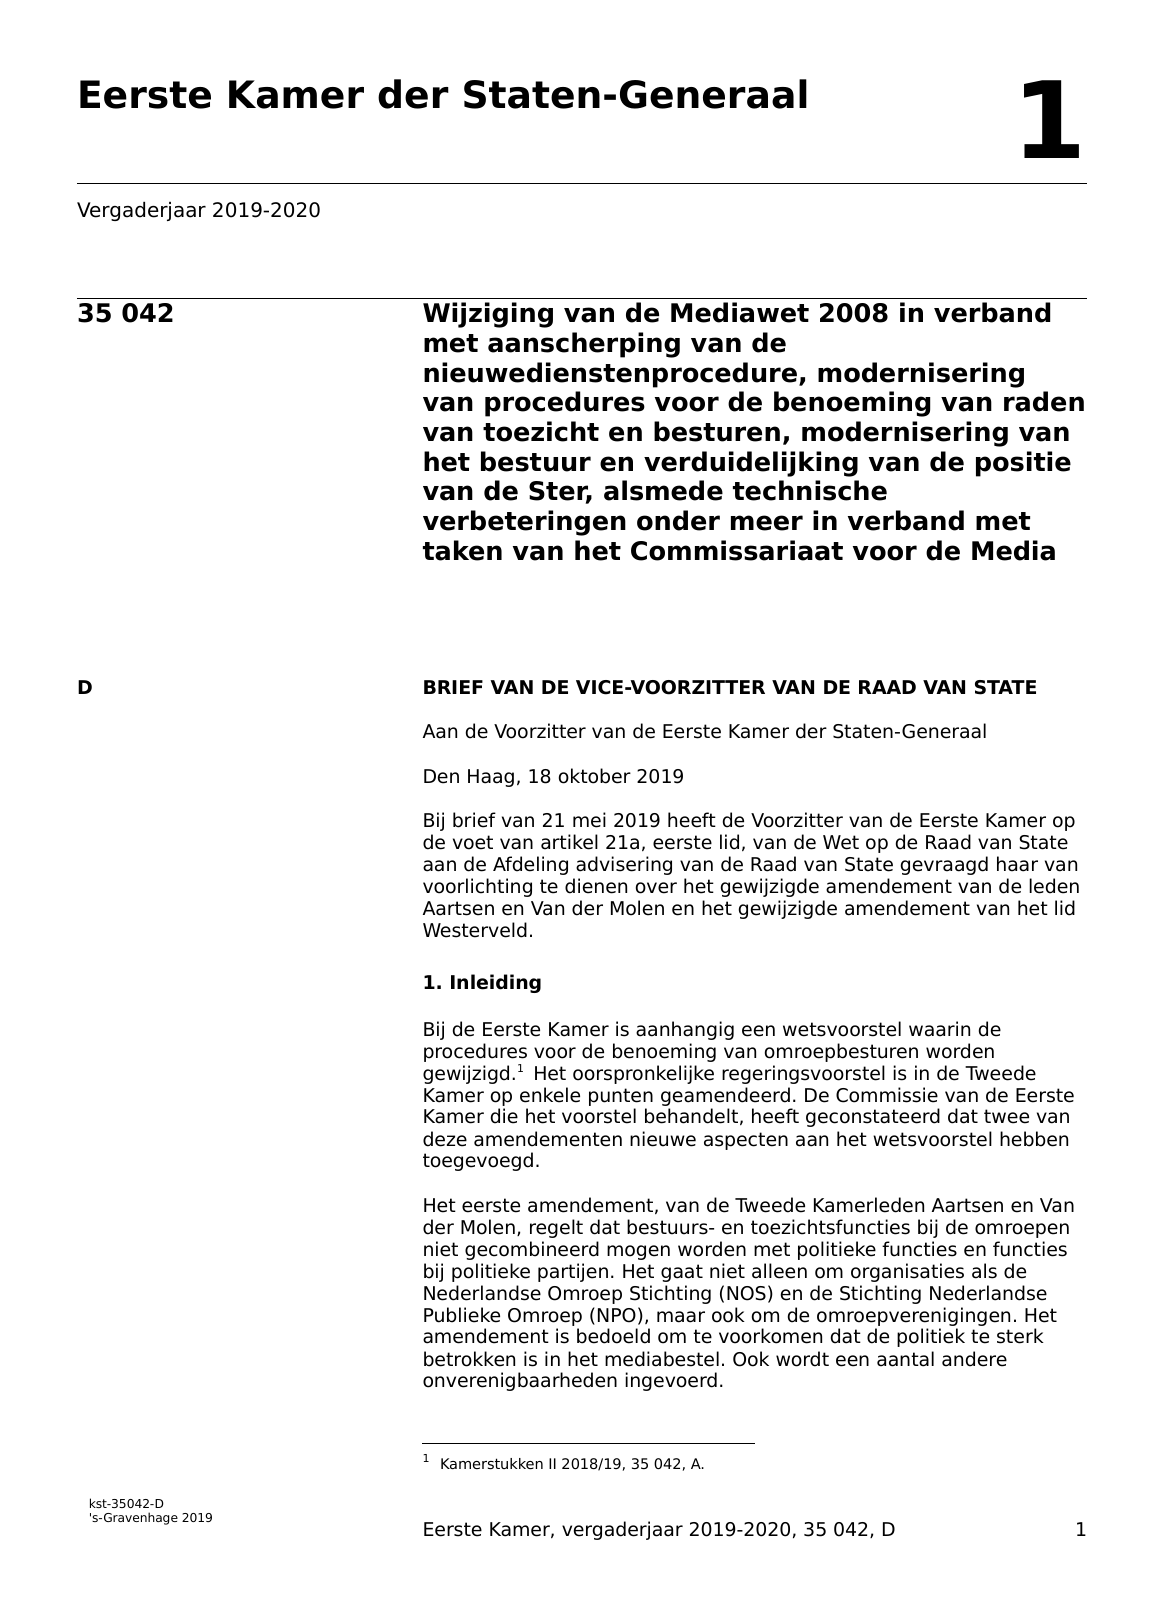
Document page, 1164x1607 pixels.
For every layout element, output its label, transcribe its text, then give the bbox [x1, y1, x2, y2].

text Den Haag, 18 oktober 2019 [422, 766, 1087, 787]
table_header Eerste Kamer der Staten-Generaal [77, 59, 886, 183]
subtitle 1. Inleiding [422, 972, 1087, 993]
text Bij de Eerste Kamer is aanhangig een wetsvoorstel waarin de procedures voor de benoeming van omroepbesturen worden gewijzigd. Het oorspronkelijke regeringsvoorstel is in de Tweede Kamer op enkele punten geamendeerd. De Commissie van de Eerste Kamer die het voorstel behandelt, heeft geconstateerd dat twee van deze amendementen nieuwe aspecten aan het wetsvoorstel hebben toegevoegd. [422, 1018, 1087, 1172]
table_cell Vergaderjaar 2019-2020 [77, 184, 1087, 298]
text Kamerstukken II 2018/19, 35 042, A. [422, 1452, 1087, 1474]
table_header 1 [886, 59, 1087, 183]
text kst-35042-D [88, 1497, 323, 1511]
text Het eerste amendement, van de Tweede Kamerleden Aartsen en Van der Molen, regelt dat bestuurs- en toezichtsfuncties bij de omroepen niet gecombineerd mogen worden met politieke functies en functies bij politieke partijen. Het gaat niet alleen om organisaties als de Nederlandse Omroep Stichting (NOS) en de Stichting Nederlandse Publieke Omroep (NPO), maar ook om de omroepverenigingen. Het amendement is bedoeld om te voorkomen dat de politiek te sterk betrokken is in het mediabestel. Ook wordt een aantal andere onverenigbaarheden ingevoerd. [422, 1194, 1087, 1392]
subtitle 35 042 Wijziging van de Mediawet 2008 in verband met aanscherping van de nieuwedienstenprocedure, modernisering van procedures voor de benoeming van raden van toezicht en besturen, modernisering van het bestuur en verduidelijking van de positie van de Ster, alsmede technische verbeteringen onder meer in verband met taken van het Commissariaat voor de Media [77, 299, 1087, 566]
text Bij brief van 21 mei 2019 heeft de Voorzitter van de Eerste Kamer op de voet van artikel 21a, eerste lid, van de Wet op de Raad van State aan de Afdeling advisering van de Raad van State gevraagd haar van voorlichting te dienen over het gewijzigde amendement van de leden Aartsen en Van der Molen en het gewijzigde amendement van het lid Westerveld. [422, 810, 1087, 942]
subtitle D BRIEF VAN DE VICE-VOORZITTER VAN DE RAAD VAN STATE [77, 677, 1087, 699]
text 's-Gravenhage 2019 [88, 1511, 323, 1525]
text Aan de Voorzitter van de Eerste Kamer der Staten-Generaal [422, 721, 1087, 743]
